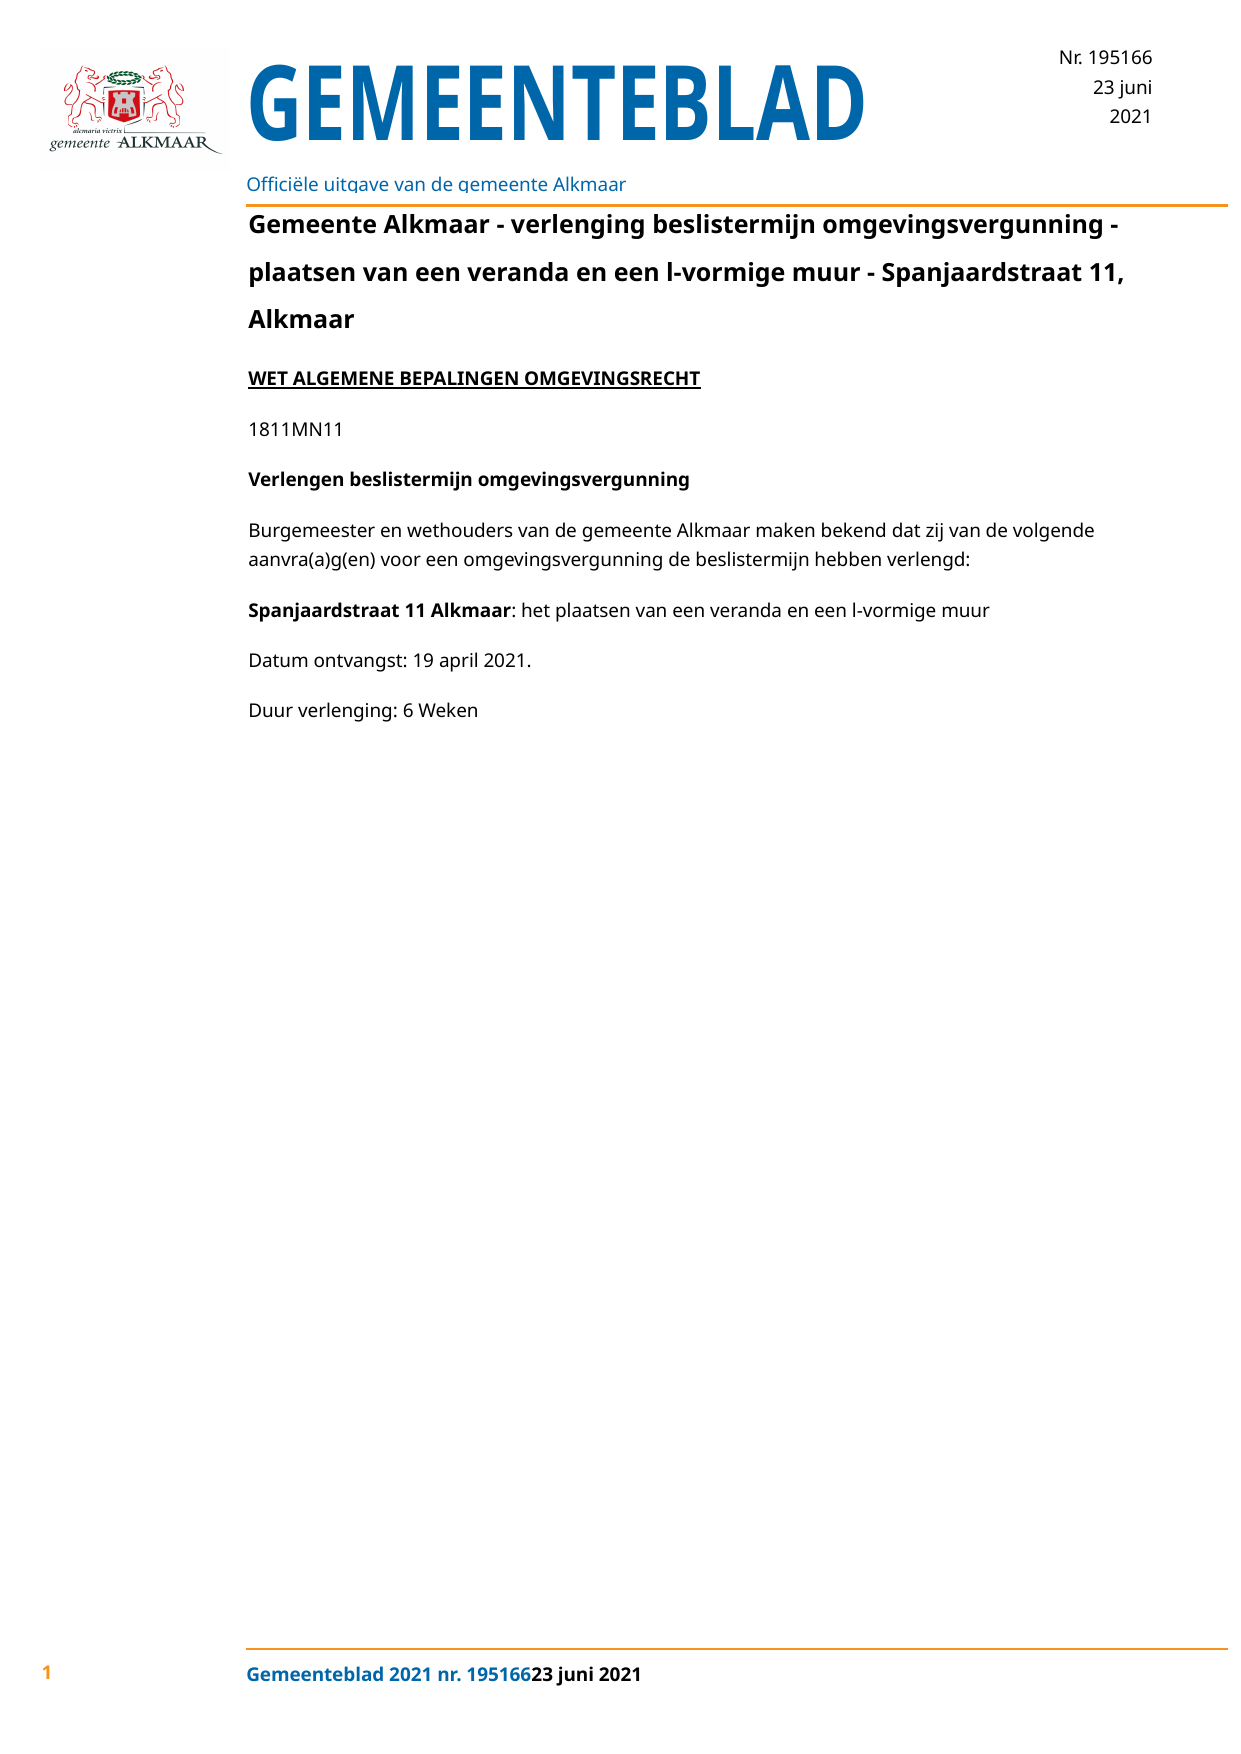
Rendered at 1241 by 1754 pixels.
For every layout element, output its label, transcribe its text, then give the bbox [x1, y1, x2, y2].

text Spanjaardstraat 11 Alkmaar: het plaatsen van een veranda en een l-vormige muur [248, 597, 1152, 622]
text Datum ontvangst: 19 april 2021. [248, 647, 1152, 673]
text Gemeente Alkmaar - verlenging beslistermijn omgevingsvergunning - plaatsen van een veranda en een l-vormige muur - Spanjaardstraat 11, Alkmaar [248, 207, 1152, 336]
text WET ALGEMENE BEPALINGEN OMGEVINGSRECHT [248, 366, 1152, 391]
text Verlengen beslistermijn omgevingsvergunning [248, 466, 1152, 492]
text 1811MN11 [248, 416, 1152, 442]
text Burgemeester en wethouders van de gemeente Alkmaar maken bekend dat zij van de volgende aanvra(a)g(en) voor een omgevingsvergunning de beslistermijn hebben verlengd: [248, 517, 1152, 572]
text Duur verlenging: 6 Weken [248, 698, 1152, 723]
picture [41, 47, 231, 172]
